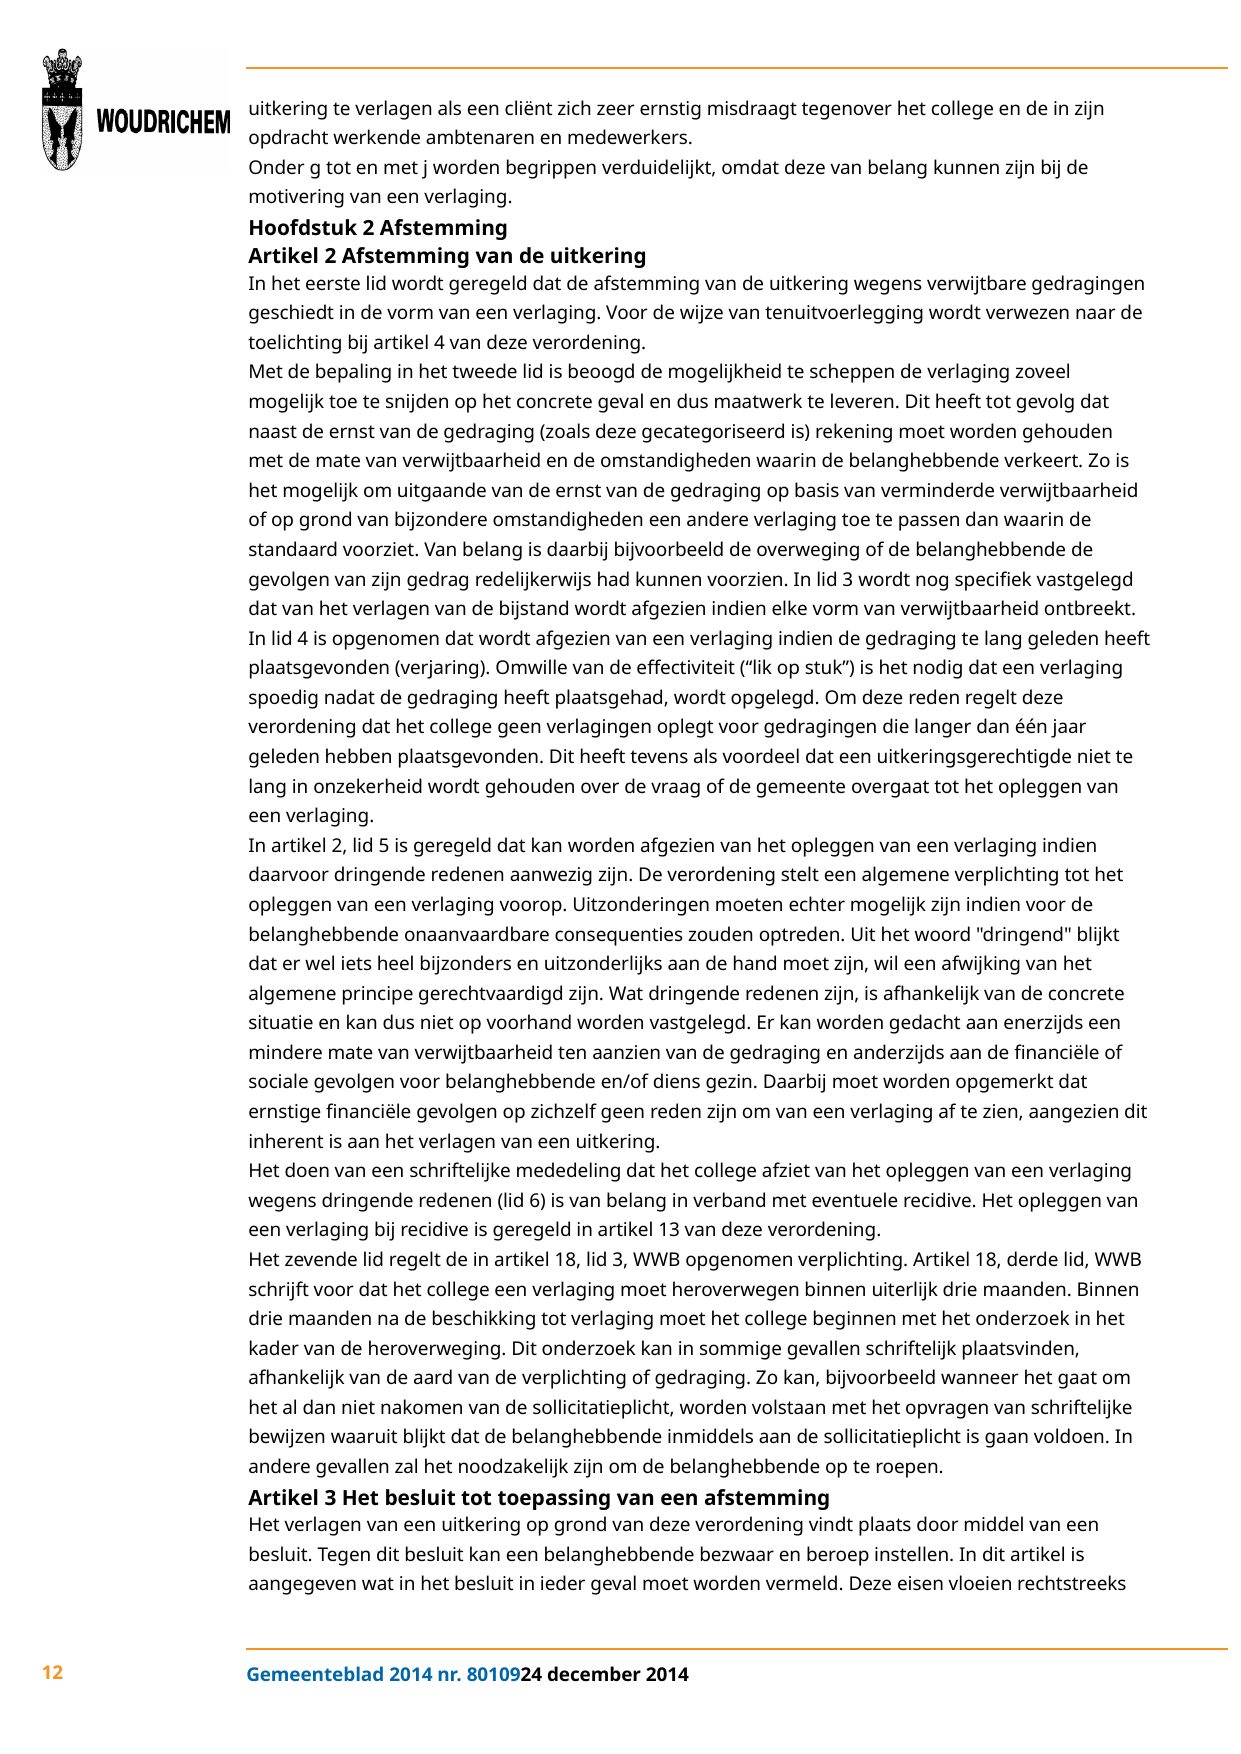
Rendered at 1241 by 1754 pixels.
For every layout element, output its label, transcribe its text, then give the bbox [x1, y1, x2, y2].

text Met de bepaling in het tweede lid is beoogd de mogelijkheid te scheppen de verlaging zoveel mogelijk toe te snijden op het concrete geval en dus maatwerk te leveren. Dit heeft tot gevolg dat naast de ernst van de gedraging (zoals deze gecategoriseerd is) rekening moet worden gehouden met de mate van verwijtbaarheid en de omstandigheden waarin de belanghebbende verkeert. Zo is het mogelijk om uitgaande van de ernst van de gedraging op basis van verminderde verwijtbaarheid of op grond van bijzondere omstandigheden een andere verlaging toe te passen dan waarin de standaard voorziet. Van belang is daarbij bijvoorbeeld de overweging of de belanghebbende de gevolgen van zijn gedrag redelijkerwijs had kunnen voorzien. In lid 3 wordt nog specifiek vastgelegd dat van het verlagen van de bijstand wordt afgezien indien elke vorm van verwijtbaarheid ontbreekt. [248, 359, 1152, 621]
text Het verlagen van een uitkering op grond van deze verordening vindt plaats door middel van een besluit. Tegen dit besluit kan een belanghebbende bezwaar en beroep instellen. In dit artikel is aangegeven wat in het besluit in ieder geval moet worden vermeld. Deze eisen vloeien rechtstreeks [248, 1511, 1152, 1596]
text In het eerste lid wordt geregeld dat de afstemming van de uitkering wegens verwijtbare gedragingen geschiedt in de vorm van een verlaging. Voor de wijze van tenuitvoerlegging wordt verwezen naar de toelichting bij artikel 4 van deze verordening. [248, 270, 1152, 355]
text In lid 4 is opgenomen dat wordt afgezien van een verlaging indien de gedraging te lang geleden heeft plaatsgevonden (verjaring). Omwille van de effectiviteit (“lik op stuk”) is het nodig dat een verlaging spoedig nadat de gedraging heeft plaatsgehad, wordt opgelegd. Om deze reden regelt deze verordening dat het college geen verlagingen oplegt voor gedragingen die langer dan één jaar geleden hebben plaatsgevonden. Dit heeft tevens als voordeel dat een uitkeringsgerechtigde niet te lang in onzekerheid wordt gehouden over de vraag of de gemeente overgaat tot het opleggen van een verlaging. [248, 625, 1152, 828]
text Artikel 3 Het besluit tot toepassing van een afstemming [248, 1483, 1152, 1511]
text In artikel 2, lid 5 is geregeld dat kan worden afgezien van het opleggen van een verlaging indien daarvoor dringende redenen aanwezig zijn. De verordening stelt een algemene verplichting tot het opleggen van een verlaging voorop. Uitzonderingen moeten echter mogelijk zijn indien voor de belanghebbende onaanvaardbare consequenties zouden optreden. Uit het woord "dringend" blijkt dat er wel iets heel bijzonders en uitzonderlijks aan de hand moet zijn, wil een afwijking van het algemene principe gerechtvaardigd zijn. Wat dringende redenen zijn, is afhankelijk van de concrete situatie en kan dus niet op voorhand worden vastgelegd. Er kan worden gedacht aan enerzijds een mindere mate van verwijtbaarheid ten aanzien van de gedraging en anderzijds aan de financiële of sociale gevolgen voor belanghebbende en/of diens gezin. Daarbij moet worden opgemerkt dat ernstige financiële gevolgen op zichzelf geen reden zijn om van een verlaging af te zien, aangezien dit inherent is aan het verlagen van een uitkering. [248, 832, 1152, 1154]
text Artikel 2 Afstemming van de uitkering [248, 242, 1152, 270]
text Het zevende lid regelt de in artikel 18, lid 3, WWB opgenomen verplichting. Artikel 18, derde lid, WWB schrijft voor dat het college een verlaging moet heroverwegen binnen uiterlijk drie maanden. Binnen drie maanden na de beschikking tot verlaging moet het college beginnen met het onderzoek in het kader van de heroverweging. Dit onderzoek kan in sommige gevallen schriftelijk plaatsvinden, afhankelijk van de aard van de verplichting of gedraging. Zo kan, bijvoorbeeld wanneer het gaat om het al dan niet nakomen van de sollicitatieplicht, worden volstaan met het opvragen van schriftelijke bewijzen waaruit blijkt dat de belanghebbende inmiddels aan de sollicitatieplicht is gaan voldoen. In andere gevallen zal het noodzakelijk zijn om de belanghebbende op te roepen. [248, 1246, 1152, 1479]
text Onder g tot en met j worden begrippen verduidelijkt, omdat deze van belang kunnen zijn bij de motivering van een verlaging. [248, 154, 1152, 209]
text Hoofdstuk 2 Afstemming [248, 213, 1152, 242]
picture [41, 47, 231, 172]
text uitkering te verlagen als een cliënt zich zeer ernstig misdraagt tegenover het college en de in zijn opdracht werkende ambtenaren en medewerkers. [248, 95, 1152, 150]
text Het doen van een schriftelijke mededeling dat het college afziet van het opleggen van een verlaging wegens dringende redenen (lid 6) is van belang in verband met eventuele recidive. Het opleggen van een verlaging bij recidive is geregeld in artikel 13 van deze verordening. [248, 1157, 1152, 1242]
